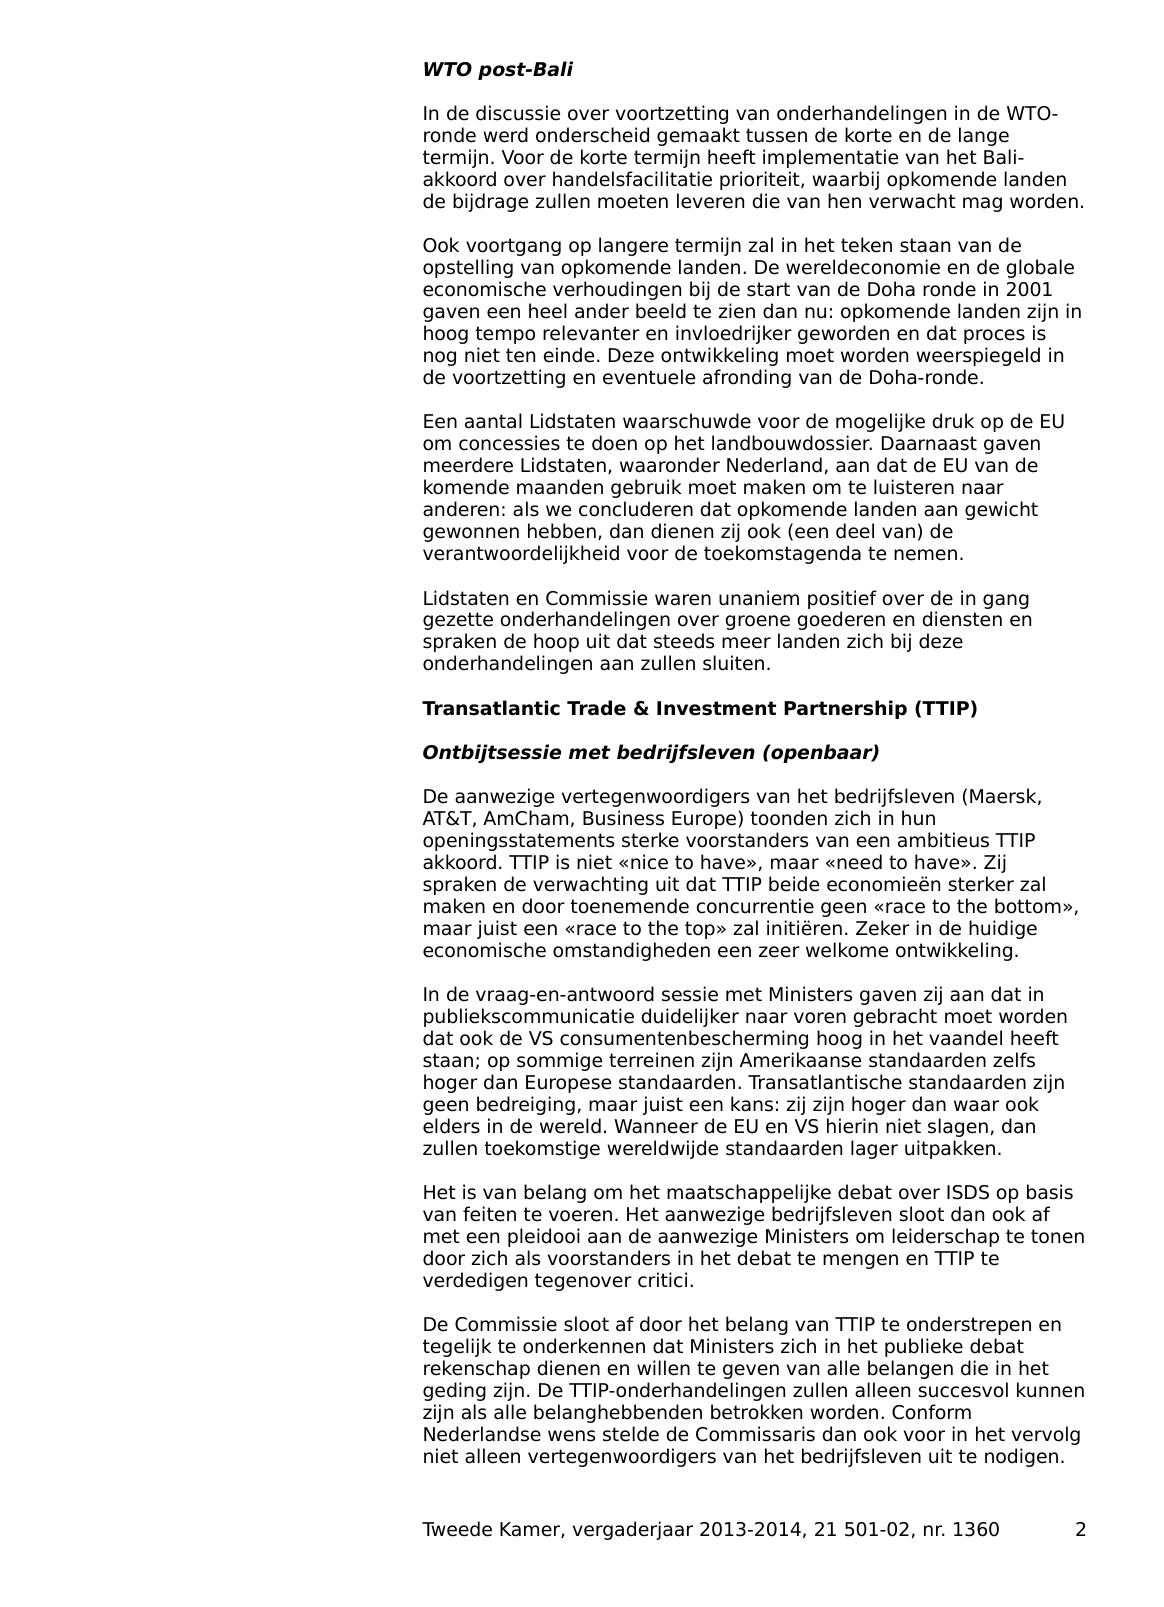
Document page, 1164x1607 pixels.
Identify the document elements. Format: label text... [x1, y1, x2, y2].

subtitle Ontbijtsessie met bedrijfsleven (openbaar) [422, 742, 1087, 764]
subtitle WTO post-Bali [422, 59, 1087, 81]
text Ook voortgang op langere termijn zal in het teken staan van de opstelling van opkomende landen. De wereldeconomie en de globale economische verhoudingen bij de start van de Doha ronde in 2001 gaven een heel ander beeld te zien dan nu: opkomende landen zijn in hoog tempo relevanter en invloedrijker geworden en dat proces is nog niet ten einde. Deze ontwikkeling moet worden weerspiegeld in de voortzetting en eventuele afronding van de Doha-ronde. [422, 235, 1087, 389]
subtitle Transatlantic Trade & Investment Partnership (TTIP) [422, 697, 1087, 719]
text De aanwezige vertegenwoordigers van het bedrijfsleven (Maersk, AT&T, AmCham, Business Europe) toonden zich in hun openingsstatements sterke voorstanders van een ambitieus TTIP akkoord. TTIP is niet «nice to have», maar «need to have». Zij spraken de verwachting uit dat TTIP beide economieën sterker zal maken en door toenemende concurrentie geen «race to the bottom», maar juist een «race to the top» zal initiëren. Zeker in de huidige economische omstandigheden een zeer welkome ontwikkeling. [422, 786, 1087, 962]
text De Commissie sloot af door het belang van TTIP te onderstrepen en tegelijk te onderkennen dat Ministers zich in het publieke debat rekenschap dienen en willen te geven van alle belangen die in het geding zijn. De TTIP-onderhandelingen zullen alleen succesvol kunnen zijn als alle belanghebbenden betrokken worden. Conform Nederlandse wens stelde de Commissaris dan ook voor in het vervolg niet alleen vertegenwoordigers van het bedrijfsleven uit te nodigen. [422, 1314, 1087, 1468]
text In de discussie over voortzetting van onderhandelingen in de WTO-ronde werd onderscheid gemaakt tussen de korte en de lange termijn. Voor de korte termijn heeft implementatie van het Bali-akkoord over handelsfacilitatie prioriteit, waarbij opkomende landen de bijdrage zullen moeten leveren die van hen verwacht mag worden. [422, 103, 1087, 213]
text In de vraag-en-antwoord sessie met Ministers gaven zij aan dat in publiekscommunicatie duidelijker naar voren gebracht moet worden dat ook de VS consumentenbescherming hoog in het vaandel heeft staan; op sommige terreinen zijn Amerikaanse standaarden zelfs hoger dan Europese standaarden. Transatlantische standaarden zijn geen bedreiging, maar juist een kans: zij zijn hoger dan waar ook elders in de wereld. Wanneer de EU en VS hierin niet slagen, dan zullen toekomstige wereldwijde standaarden lager uitpakken. [422, 984, 1087, 1160]
text Een aantal Lidstaten waarschuwde voor de mogelijke druk op de EU om concessies te doen op het landbouwdossier. Daarnaast gaven meerdere Lidstaten, waaronder Nederland, aan dat de EU van de komende maanden gebruik moet maken om te luisteren naar anderen: als we concluderen dat opkomende landen aan gewicht gewonnen hebben, dan dienen zij ook (een deel van) de verantwoordelijkheid voor de toekomstagenda te nemen. [422, 411, 1087, 565]
text Het is van belang om het maatschappelijke debat over ISDS op basis van feiten te voeren. Het aanwezige bedrijfsleven sloot dan ook af met een pleidooi aan de aanwezige Ministers om leiderschap te tonen door zich als voorstanders in het debat te mengen en TTIP te verdedigen tegenover critici. [422, 1182, 1087, 1292]
text Lidstaten en Commissie waren unaniem positief over de in gang gezette onderhandelingen over groene goederen en diensten en spraken de hoop uit dat steeds meer landen zich bij deze onderhandelingen aan zullen sluiten. [422, 587, 1087, 675]
